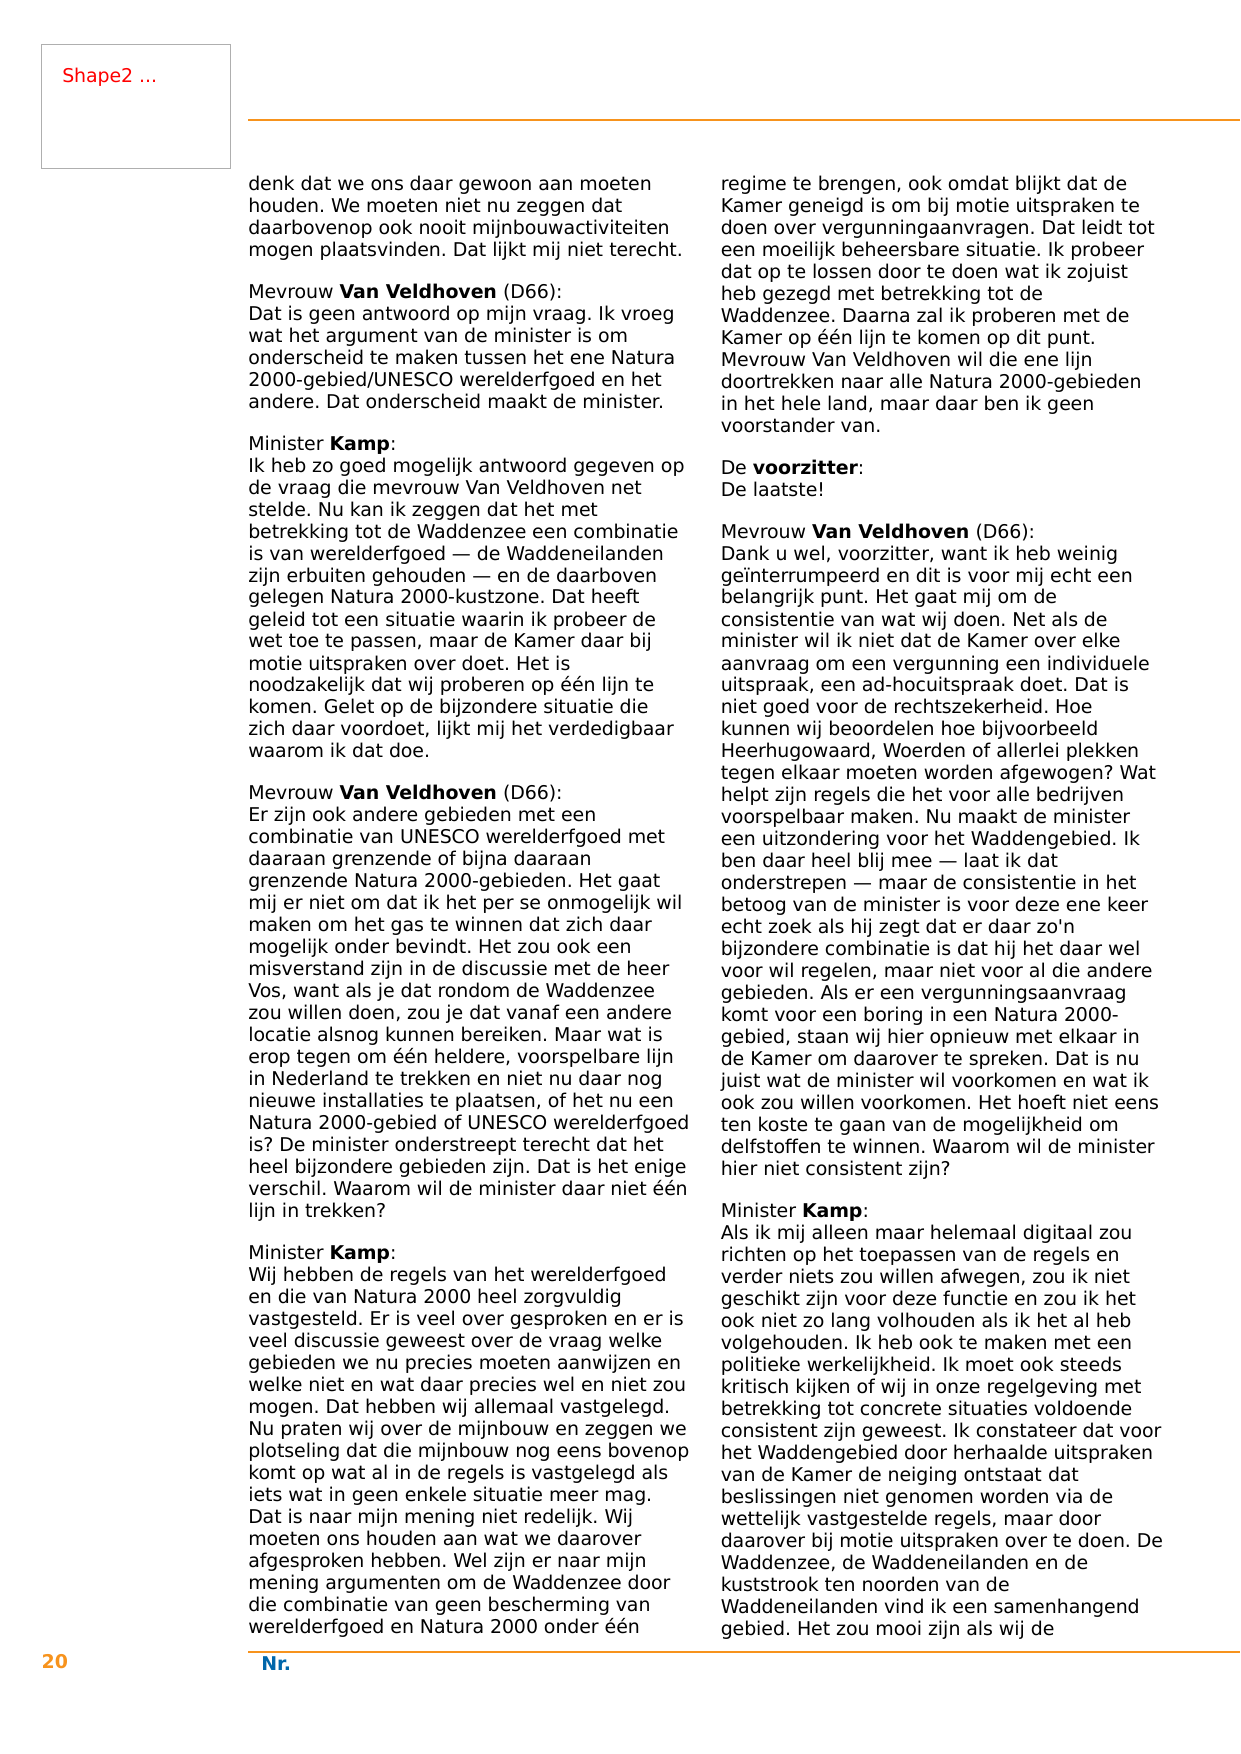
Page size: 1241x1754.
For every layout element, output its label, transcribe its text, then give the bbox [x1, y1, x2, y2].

text regime te brengen, ook omdat blijkt dat de Kamer geneigd is om bij motie uitspraken te doen over vergunningaanvragen. Dat leidt tot een moeilijk beheersbare situatie. Ik probeer dat op te lossen door te doen wat ik zojuist heb gezegd met betrekking tot de Waddenzee. Daarna zal ik proberen met de Kamer op één lijn te komen op dit punt. Mevrouw Van Veldhoven wil die ene lijn doortrekken naar alle Natura 2000-gebieden in het hele land, maar daar ben ik geen voorstander van. [721, 173, 1163, 437]
text De laatste! [721, 478, 1163, 501]
text Mevrouw Van Veldhoven (D66): [248, 281, 691, 303]
text Mevrouw Van Veldhoven (D66): [248, 782, 691, 804]
text Dat is geen antwoord op mijn vraag. Ik vroeg wat het argument van de minister is om onderscheid te maken tussen het ene Natura 2000-gebied/UNESCO werelderfgoed en het andere. Dat onderscheid maakt de minister. [248, 303, 691, 413]
text denk dat we ons daar gewoon aan moeten houden. We moeten niet nu zeggen dat daarbovenop ook nooit mijnbouwactiviteiten mogen plaatsvinden. Dat lijkt mij niet terecht. [248, 173, 691, 261]
text Minister Kamp: [721, 1200, 1163, 1222]
text Mevrouw Van Veldhoven (D66): [721, 521, 1163, 542]
text Ik heb zo goed mogelijk antwoord gegeven op de vraag die mevrouw Van Veldhoven net stelde. Nu kan ik zeggen dat het met betrekking tot de Waddenzee een combinatie is van werelderfgoed — de Waddeneilanden zijn erbuiten gehouden — en de daarboven gelegen Natura 2000-kustzone. Dat heeft geleid tot een situatie waarin ik probeer de wet toe te passen, maar de Kamer daar bij motie uitspraken over doet. Het is noodzakelijk dat wij proberen op één lijn te komen. Gelet op de bijzondere situatie die zich daar voordoet, lijkt mij het verdedigbaar waarom ik dat doe. [248, 454, 691, 762]
text Wij hebben de regels van het werelderfgoed en die van Natura 2000 heel zorgvuldig vastgesteld. Er is veel over gesproken en er is veel discussie geweest over de vraag welke gebieden we nu precies moeten aanwijzen en welke niet en wat daar precies wel en niet zou mogen. Dat hebben wij allemaal vastgelegd. Nu praten wij over de mijnbouw en zeggen we plotseling dat die mijnbouw nog eens bovenop komt op wat al in de regels is vastgelegd als iets wat in geen enkele situatie meer mag. Dat is naar mijn mening niet redelijk. Wij moeten ons houden aan wat we daarover afgesproken hebben. Wel zijn er naar mijn mening argumenten om de Waddenzee door die combinatie van geen bescherming van werelderfgoed en Natura 2000 onder één [248, 1264, 691, 1637]
text Minister Kamp: [248, 433, 691, 454]
text De voorzitter: [721, 457, 1163, 478]
text Minister Kamp: [248, 1242, 691, 1264]
text Als ik mij alleen maar helemaal digitaal zou richten op het toepassen van de regels en verder niets zou willen afwegen, zou ik niet geschikt zijn voor deze functie en zou ik het ook niet zo lang volhouden als ik het al heb volgehouden. Ik heb ook te maken met een politieke werkelijkheid. Ik moet ook steeds kritisch kijken of wij in onze regelgeving met betrekking tot concrete situaties voldoende consistent zijn geweest. Ik constateer dat voor het Waddengebied door herhaalde uitspraken van de Kamer de neiging ontstaat dat beslissingen niet genomen worden via de wettelijk vastgestelde regels, maar door daarover bij motie uitspraken over te doen. De Waddenzee, de Waddeneilanden en de kuststrook ten noorden van de Waddeneilanden vind ik een samenhangend gebied. Het zou mooi zijn als wij de [721, 1222, 1163, 1639]
text Er zijn ook andere gebieden met een combinatie van UNESCO werelderfgoed met daaraan grenzende of bijna daaraan grenzende Natura 2000-gebieden. Het gaat mij er niet om dat ik het per se onmogelijk wil maken om het gas te winnen dat zich daar mogelijk onder bevindt. Het zou ook een misverstand zijn in de discussie met de heer Vos, want als je dat rondom de Waddenzee zou willen doen, zou je dat vanaf een andere locatie alsnog kunnen bereiken. Maar wat is erop tegen om één heldere, voorspelbare lijn in Nederland te trekken en niet nu daar nog nieuwe installaties te plaatsen, of het nu een Natura 2000-gebied of UNESCO werelderfgoed is? De minister onderstreept terecht dat het heel bijzondere gebieden zijn. Dat is het enige verschil. Waarom wil de minister daar niet één lijn in trekken? [248, 804, 691, 1222]
text Dank u wel, voorzitter, want ik heb weinig geïnterrumpeerd en dit is voor mij echt een belangrijk punt. Het gaat mij om de consistentie van wat wij doen. Net als de minister wil ik niet dat de Kamer over elke aanvraag om een vergunning een individuele uitspraak, een ad-hocuitspraak doet. Dat is niet goed voor de rechtszekerheid. Hoe kunnen wij beoordelen hoe bijvoorbeeld Heerhugowaard, Woerden of allerlei plekken tegen elkaar moeten worden afgewogen? Wat helpt zijn regels die het voor alle bedrijven voorspelbaar maken. Nu maakt de minister een uitzondering voor het Waddengebied. Ik ben daar heel blij mee — laat ik dat onderstrepen — maar de consistentie in het betoog van de minister is voor deze ene keer echt zoek als hij zegt dat er daar zo'n bijzondere combinatie is dat hij het daar wel voor wil regelen, maar niet voor al die andere gebieden. Als er een vergunningsaanvraag komt voor een boring in een Natura 2000-gebied, staan wij hier opnieuw met elkaar in de Kamer om daarover te spreken. Dat is nu juist wat de minister wil voorkomen en wat ik ook zou willen voorkomen. Het hoeft niet eens ten koste te gaan van de mogelijkheid om delfstoffen te winnen. Waarom wil de minister hier niet consistent zijn? [721, 542, 1163, 1180]
